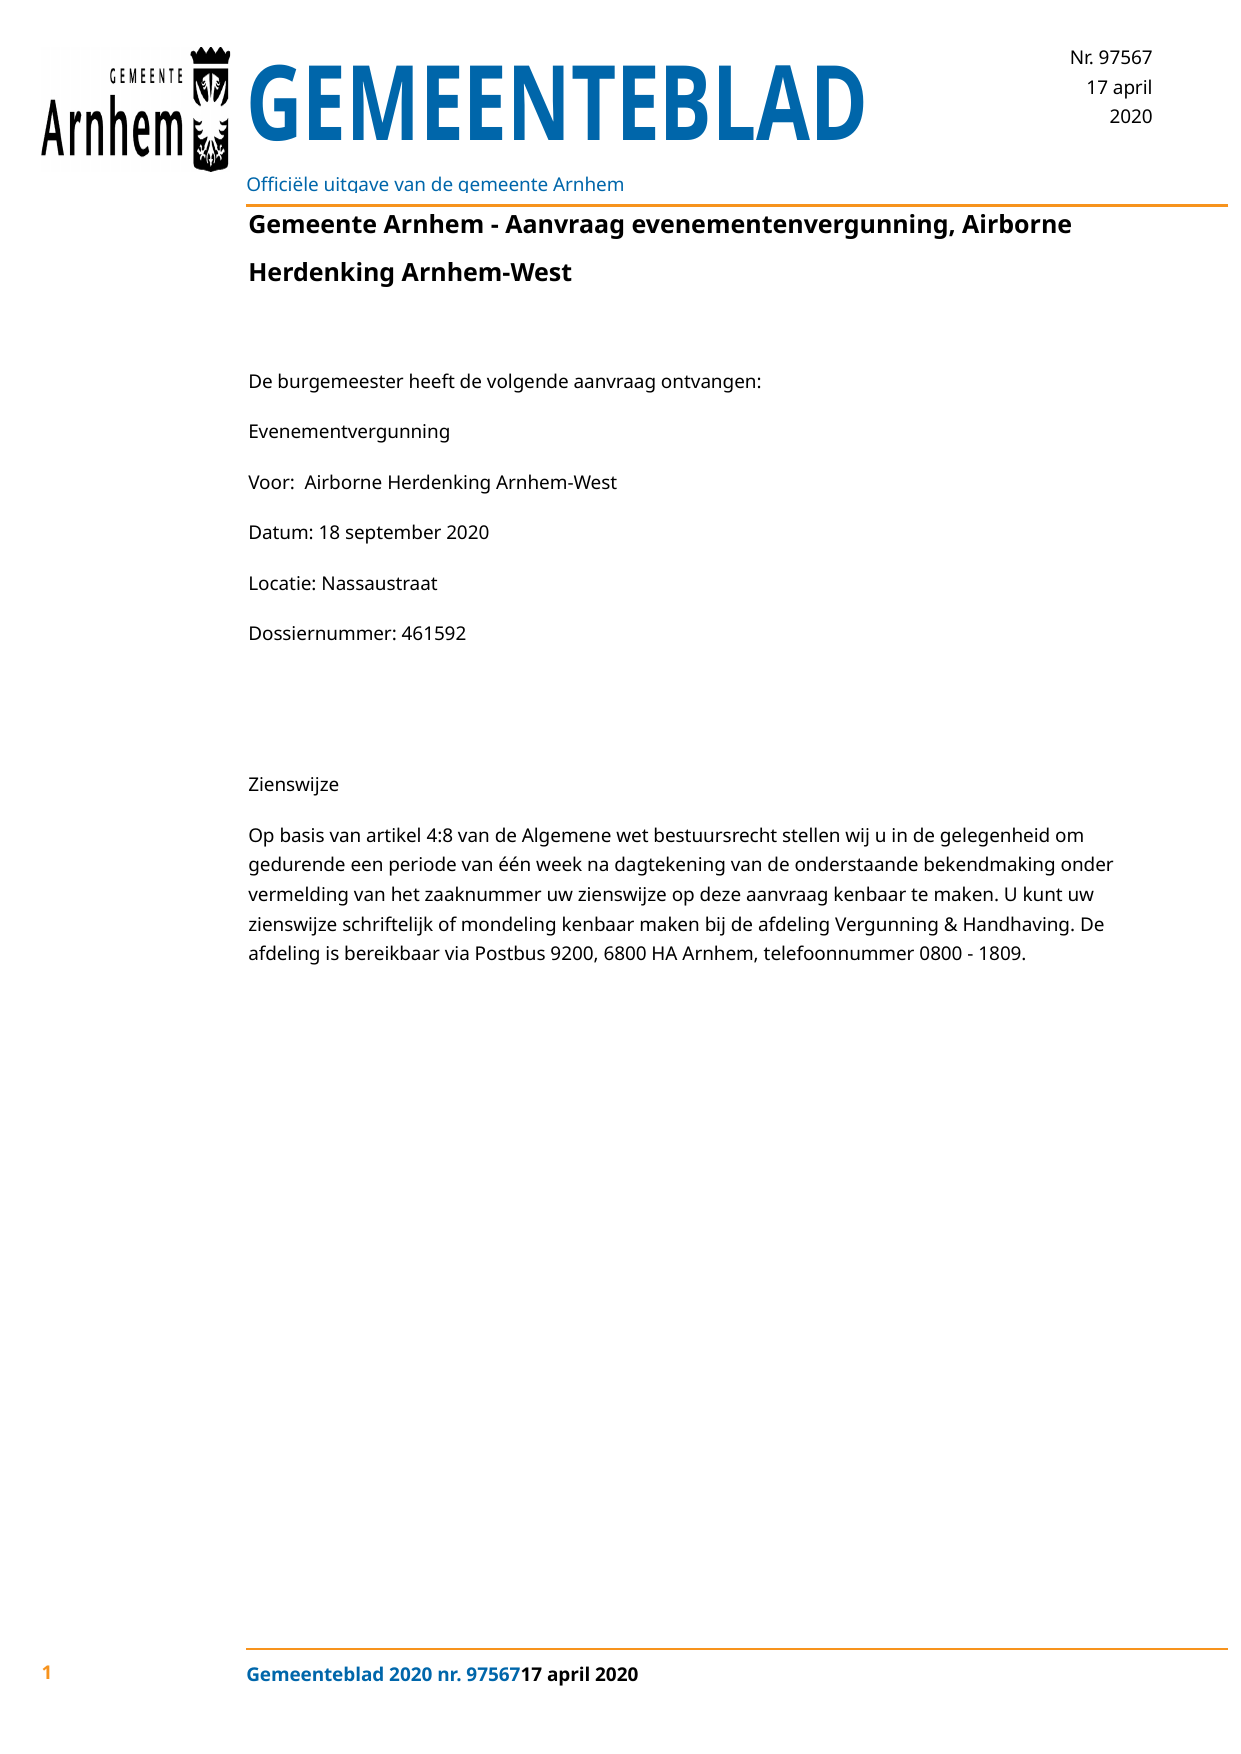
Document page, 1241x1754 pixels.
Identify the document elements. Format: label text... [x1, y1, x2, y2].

text Evenementvergunning [248, 419, 1152, 444]
text Voor: Airborne Herdenking Arnhem-West [248, 469, 1152, 495]
text De burgemeester heeft de volgende aanvraag ontvangen: [248, 368, 1152, 394]
picture [41, 47, 231, 172]
text Datum: 18 september 2020 [248, 519, 1152, 545]
text Zienswijze [248, 772, 1152, 797]
text Locatie: Nassaustraat [248, 570, 1152, 596]
text Op basis van artikel 4:8 van de Algemene wet bestuursrecht stellen wij u in de gelegenheid om gedurende een periode van één week na dagtekening van de onderstaande bekendmaking onder vermelding van het zaaknummer uw zienswijze op deze aanvraag kenbaar te maken. U kunt uw zienswijze schriftelijk of mondeling kenbaar maken bij de afdeling Vergunning & Handhaving. De afdeling is bereikbaar via Postbus 9200, 6800 HA Arnhem, telefoonnummer 0800 - 1809. [248, 822, 1152, 966]
text Gemeente Arnhem - Aanvraag evenementenvergunning, Airborne Herdenking Arnhem-West [248, 207, 1152, 288]
text Dossiernummer: 461592 [248, 620, 1152, 646]
